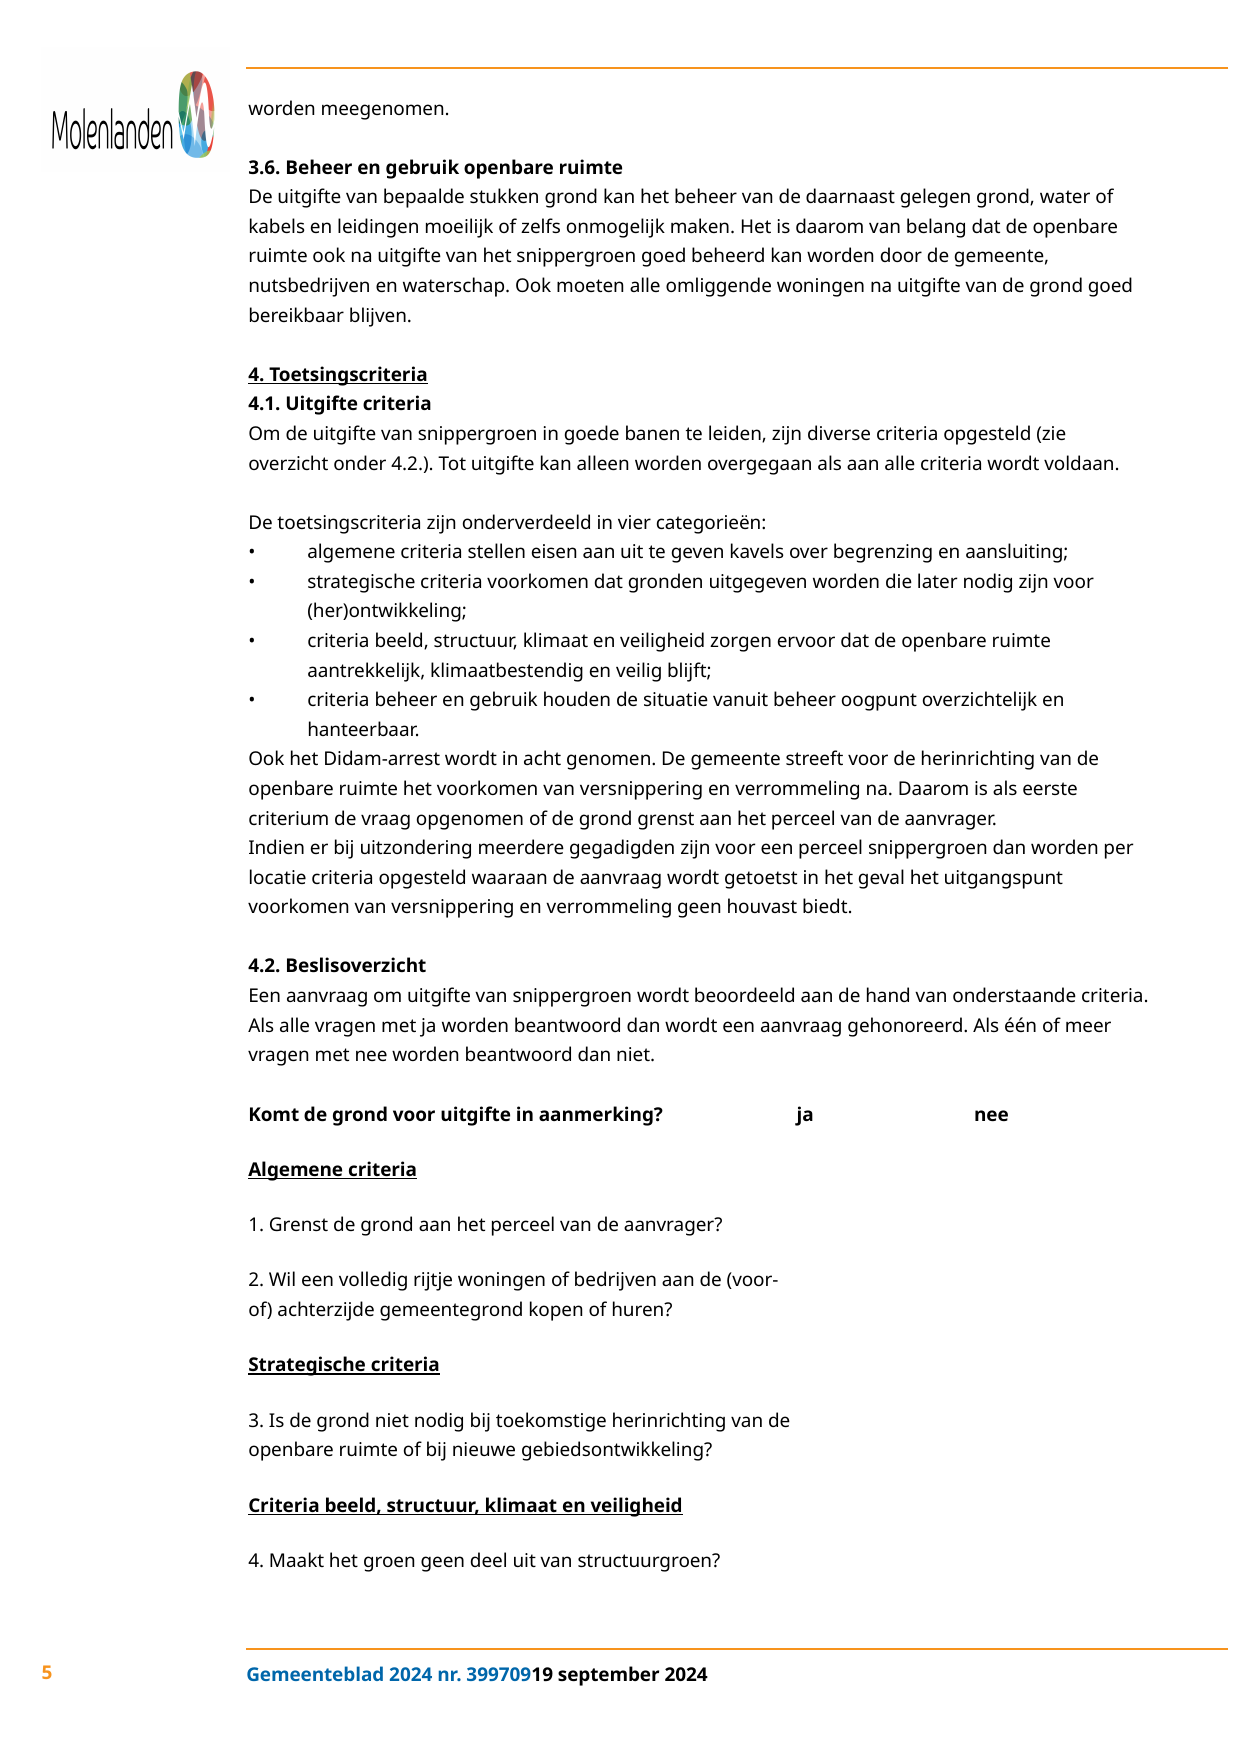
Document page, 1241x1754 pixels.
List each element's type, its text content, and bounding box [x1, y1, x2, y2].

table_cell [974, 1352, 1152, 1407]
table_header nee [974, 1101, 1152, 1156]
list criteria beeld, structuur, klimaat en veiligheid zorgen ervoor dat de openbare ruimte aantrekkelijk, klimaatbestendig en veilig blijft; [248, 627, 1152, 683]
table_cell [796, 1547, 974, 1602]
table_cell [796, 1492, 974, 1547]
table_cell [796, 1407, 974, 1492]
table_cell Criteria beeld, structuur, klimaat en veiligheid [248, 1492, 796, 1547]
table_cell Strategische criteria [248, 1352, 796, 1407]
table_cell 1. Grenst de grond aan het perceel van de aanvrager? [248, 1211, 796, 1267]
list criteria beheer en gebruik houden de situatie vanuit beheer oogpunt overzichtelijk en hanteerbaar. [248, 686, 1152, 742]
text worden meegenomen. [248, 95, 1152, 121]
table_cell 4. Maakt het groen geen deel uit van structuurgroen? [248, 1547, 796, 1602]
text De toetsingscriteria zijn onderverdeeld in vier categorieën: [248, 509, 1152, 535]
picture [41, 47, 231, 172]
table_cell [974, 1211, 1152, 1267]
list algemene criteria stellen eisen aan uit te geven kavels over begrenzing en aansluiting; [248, 538, 1152, 564]
text De uitgifte van bepaalde stukken grond kan het beheer van de daarnaast gelegen grond, water of kabels en leidingen moeilijk of zelfs onmogelijk maken. Het is daarom van belang dat de openbare ruimte ook na uitgifte van het snippergroen goed beheerd kan worden door de gemeente, nutsbedrijven en waterschap. Ook moeten alle omliggende woningen na uitgifte van de grond goed bereikbaar blijven. [248, 183, 1152, 328]
table_cell [796, 1267, 974, 1352]
text Ook het Didam-arrest wordt in acht genomen. De gemeente streeft voor de herinrichting van de openbare ruimte het voorkomen van versnippering en verrommeling na. Daarom is als eerste criterium de vraag opgenomen of de grond grenst aan het perceel van de aanvrager. [248, 746, 1152, 831]
table_cell [974, 1407, 1152, 1492]
text Om de uitgifte van snippergroen in goede banen te leiden, zijn diverse criteria opgesteld (zie overzicht onder 4.2.). Tot uitgifte kan alleen worden overgegaan als aan alle criteria wordt voldaan. [248, 420, 1152, 476]
text 4.2. Beslisoverzicht [248, 953, 1152, 978]
text Een aanvraag om uitgifte van snippergroen wordt beoordeeld aan de hand van onderstaande criteria. Als alle vragen met ja worden beantwoord dan wordt een aanvraag gehonoreerd. Als één of meer vragen met nee worden beantwoord dan niet. [248, 982, 1152, 1067]
text 4.1. Uitgifte criteria [248, 391, 1152, 416]
table_cell [796, 1156, 974, 1211]
table_cell [974, 1156, 1152, 1211]
table_cell [974, 1547, 1152, 1602]
text 3.6. Beheer en gebruik openbare ruimte [248, 154, 1152, 180]
text Indien er bij uitzondering meerdere gegadigden zijn voor een perceel snippergroen dan worden per locatie criteria opgesteld waaraan de aanvraag wordt getoetst in het geval het uitgangspunt voorkomen van versnippering en verrommeling geen houvast biedt. [248, 834, 1152, 919]
table_cell 2. Wil een volledig rijtje woningen of bedrijven aan de (voor- of) achterzijde gemeentegrond kopen of huren? [248, 1267, 796, 1352]
table_header ja [796, 1101, 974, 1156]
table_cell [796, 1352, 974, 1407]
table_cell [796, 1211, 974, 1267]
table_cell [974, 1492, 1152, 1547]
text 4. Toetsingscriteria [248, 361, 1152, 387]
list strategische criteria voorkomen dat gronden uitgegeven worden die later nodig zijn voor (her)ontwikkeling; [248, 568, 1152, 623]
table_cell Algemene criteria [248, 1156, 796, 1211]
table_header Komt de grond voor uitgifte in aanmerking? [248, 1101, 796, 1156]
table_cell 3. Is de grond niet nodig bij toekomstige herinrichting van de openbare ruimte of bij nieuwe gebiedsontwikkeling? [248, 1407, 796, 1492]
table_cell [974, 1267, 1152, 1352]
